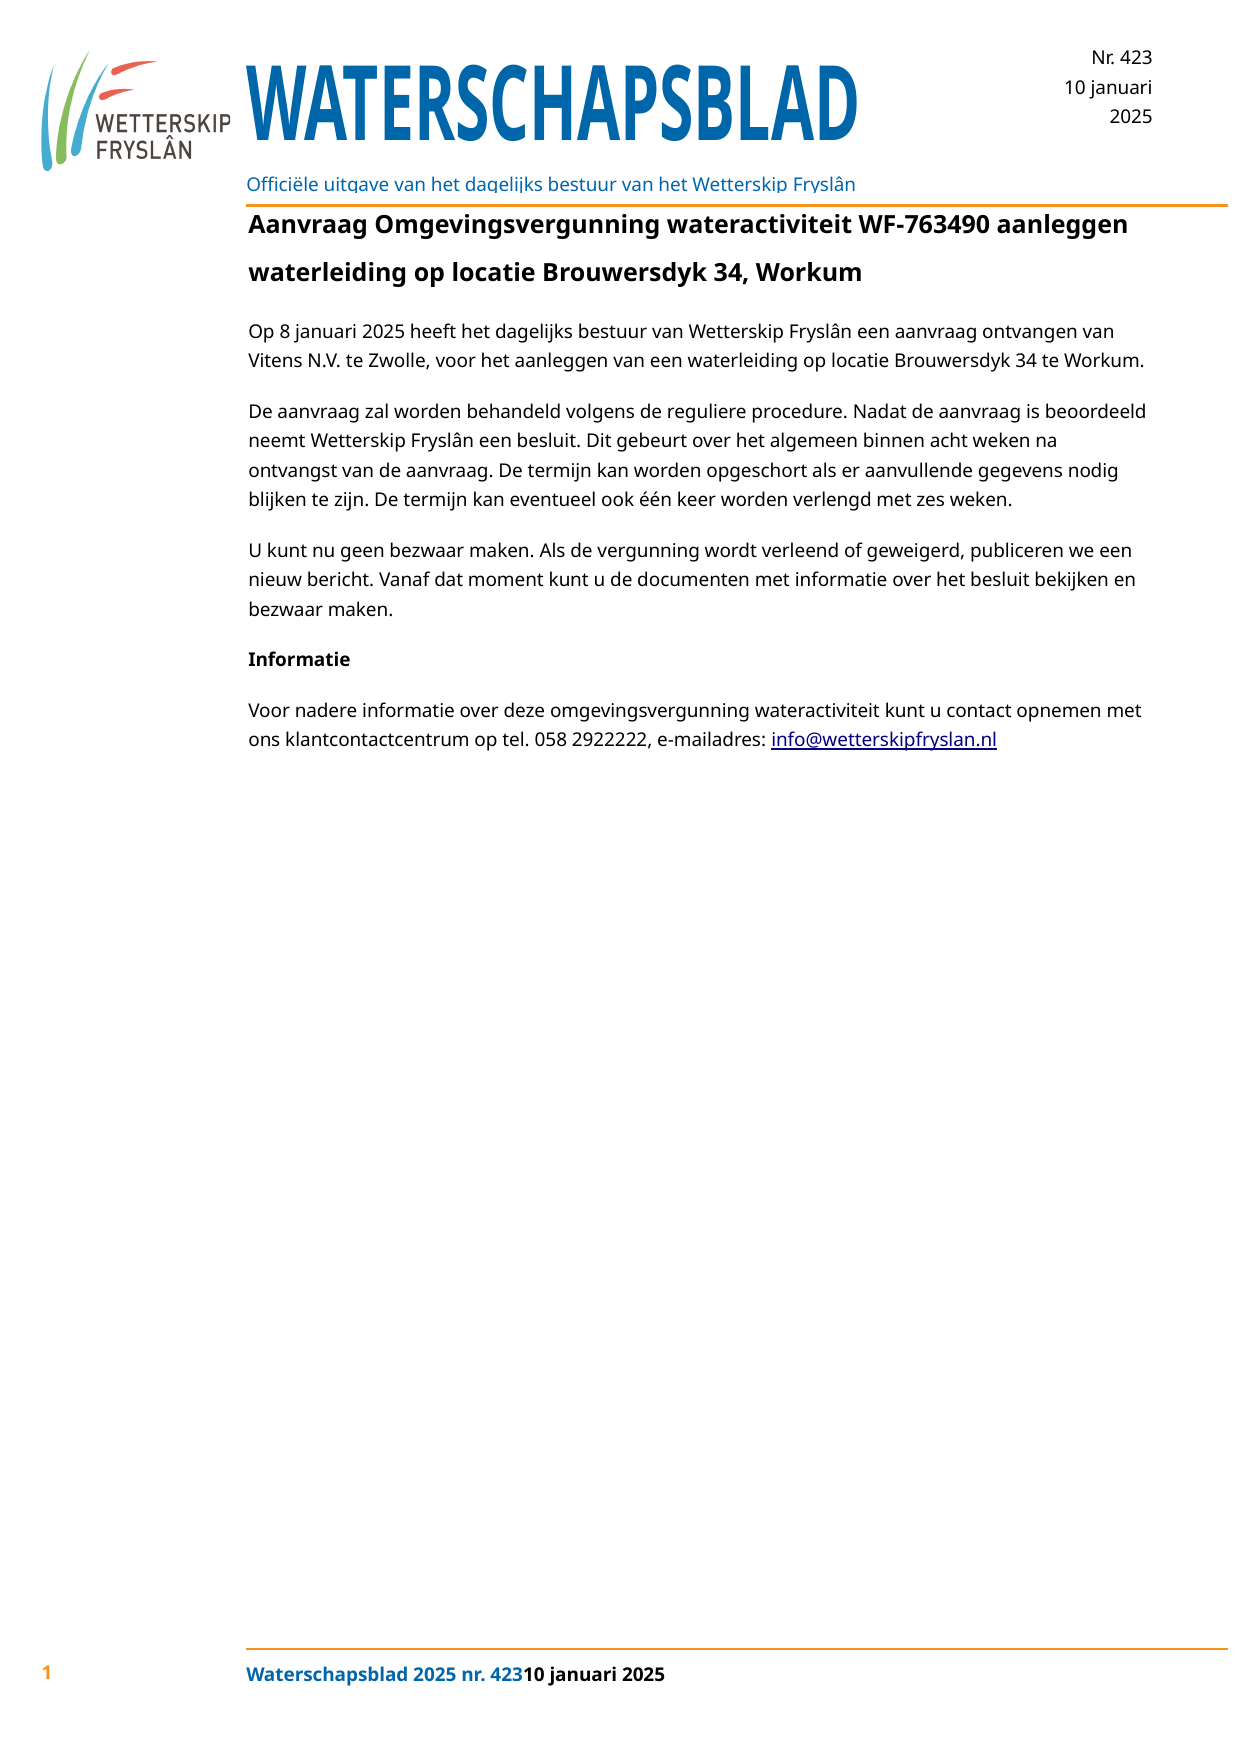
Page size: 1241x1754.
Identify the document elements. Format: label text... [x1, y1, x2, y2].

text Aanvraag Omgevingsvergunning wateractiviteit WF-763490 aanleggen waterleiding op locatie Brouwersdyk 34, Workum [248, 207, 1152, 288]
text Informatie [248, 647, 1152, 672]
text Voor nadere informatie over deze omgevingsvergunning wateractiviteit kunt u contact opnemen met ons klantcontactcentrum op tel. 058 2922222, e-mailadres: info@wetterskipfryslan.nl [248, 697, 1152, 752]
text De aanvraag zal worden behandeld volgens de reguliere procedure. Nadat de aanvraag is beoordeeld neemt Wetterskip Fryslân een besluit. Dit gebeurt over het algemeen binnen acht weken na ontvangst van de aanvraag. De termijn kan worden opgeschort als er aanvullende gegevens nodig blijken te zijn. De termijn kan eventueel ook één keer worden verlengd met zes weken. [248, 398, 1152, 512]
text Op 8 januari 2025 heeft het dagelijks bestuur van Wetterskip Fryslân een aanvraag ontvangen van Vitens N.V. te Zwolle, voor het aanleggen van een waterleiding op locatie Brouwersdyk 34 te Workum. [248, 318, 1152, 373]
picture [41, 47, 231, 172]
text U kunt nu geen bezwaar maken. Als de vergunning wordt verleend of geweigerd, publiceren we een nieuw bericht. Vanaf dat moment kunt u de documenten met informatie over het besluit bekijken en bezwaar maken. [248, 537, 1152, 622]
